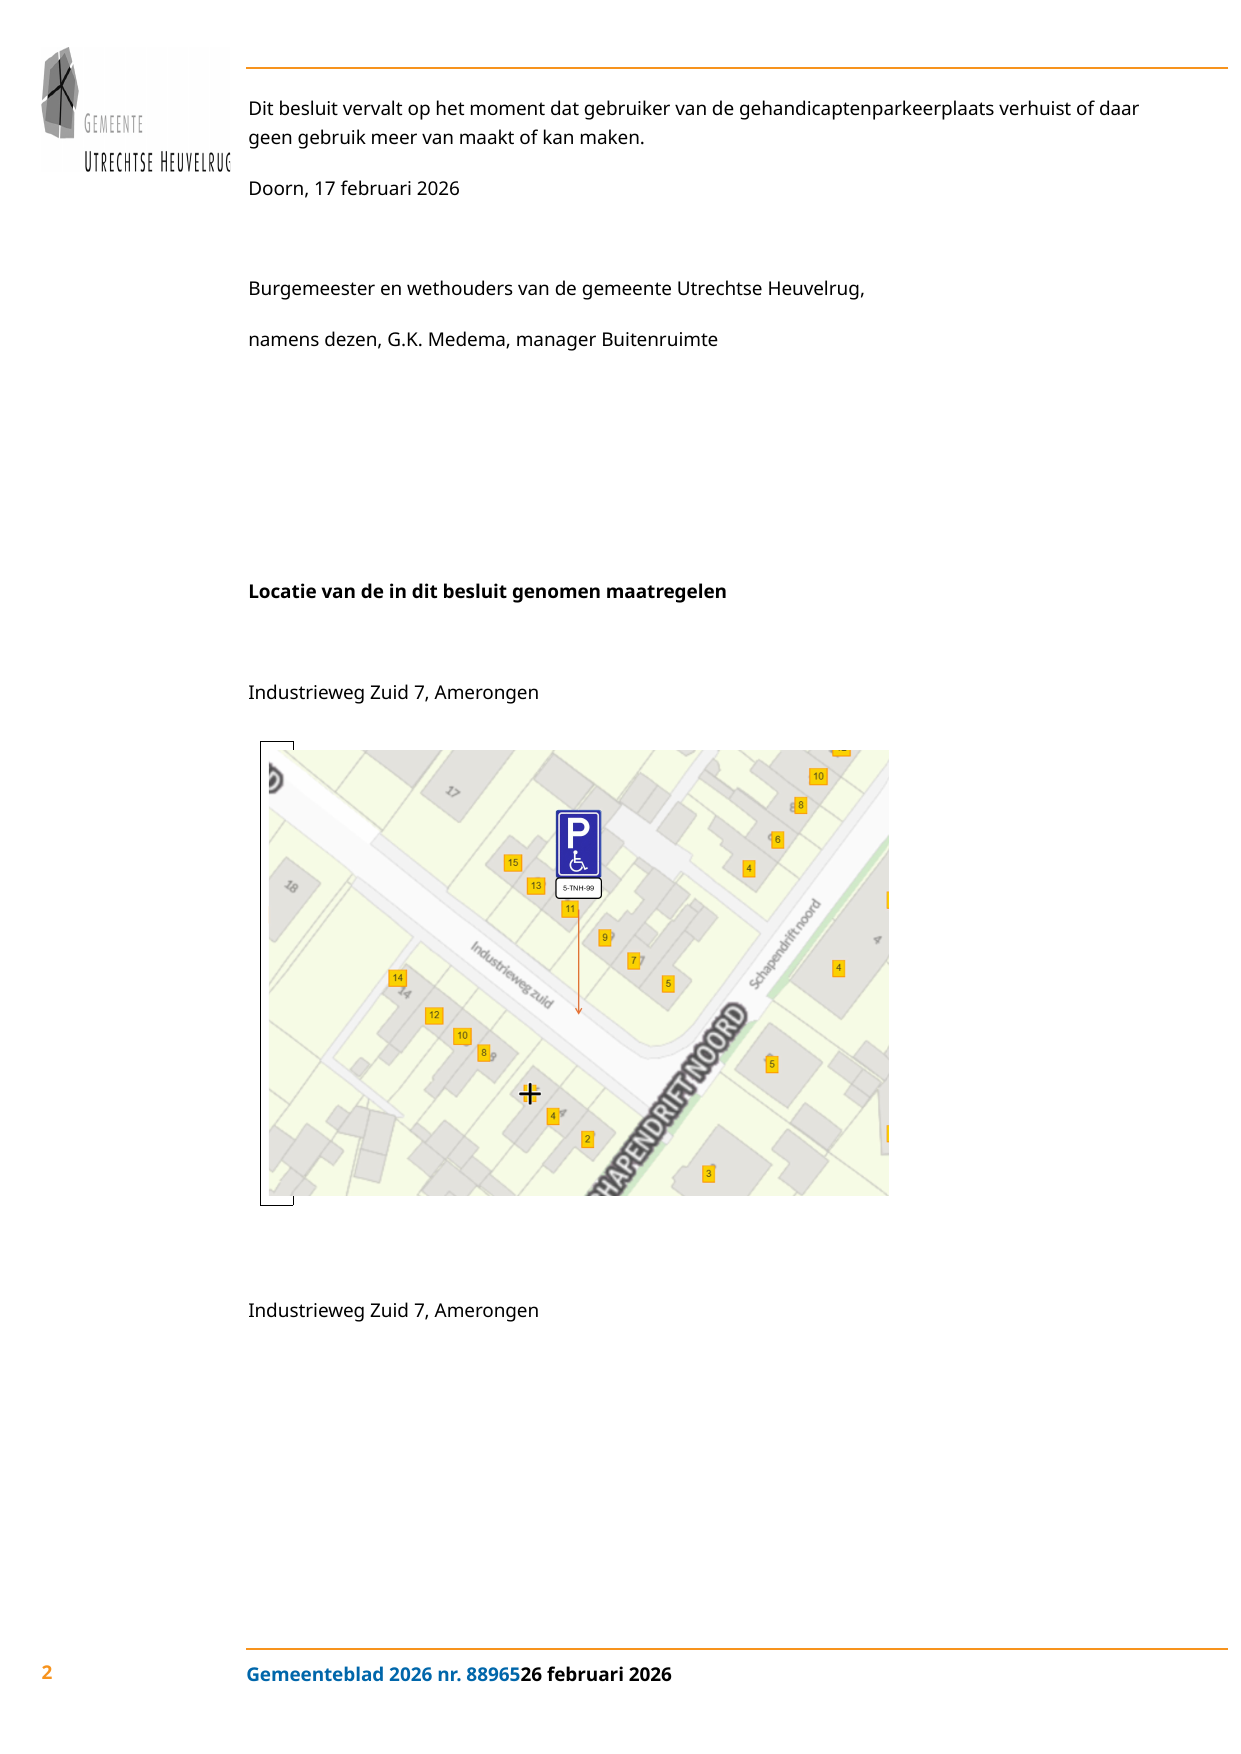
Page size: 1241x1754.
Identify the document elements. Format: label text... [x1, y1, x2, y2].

text Doorn, 17 februari 2026 [248, 175, 1152, 201]
picture [41, 47, 231, 172]
text Dit besluit vervalt op het moment dat gebruiker van de gehandicaptenparkeerplaats verhuist of daar geen gebruik meer van maakt of kan maken. [248, 95, 1152, 150]
text Locatie van de in dit besluit genomen maatregelen [248, 578, 1152, 604]
text Industrieweg Zuid 7, Amerongen [248, 1298, 1152, 1323]
text Industrieweg Zuid 7, Amerongen [248, 679, 1152, 705]
picture [268, 750, 889, 1196]
text Burgemeester en wethouders van de gemeente Utrechtse Heuvelrug, [248, 276, 1152, 301]
text namens dezen, G.K. Medema, manager Buitenruimte [248, 326, 1152, 352]
